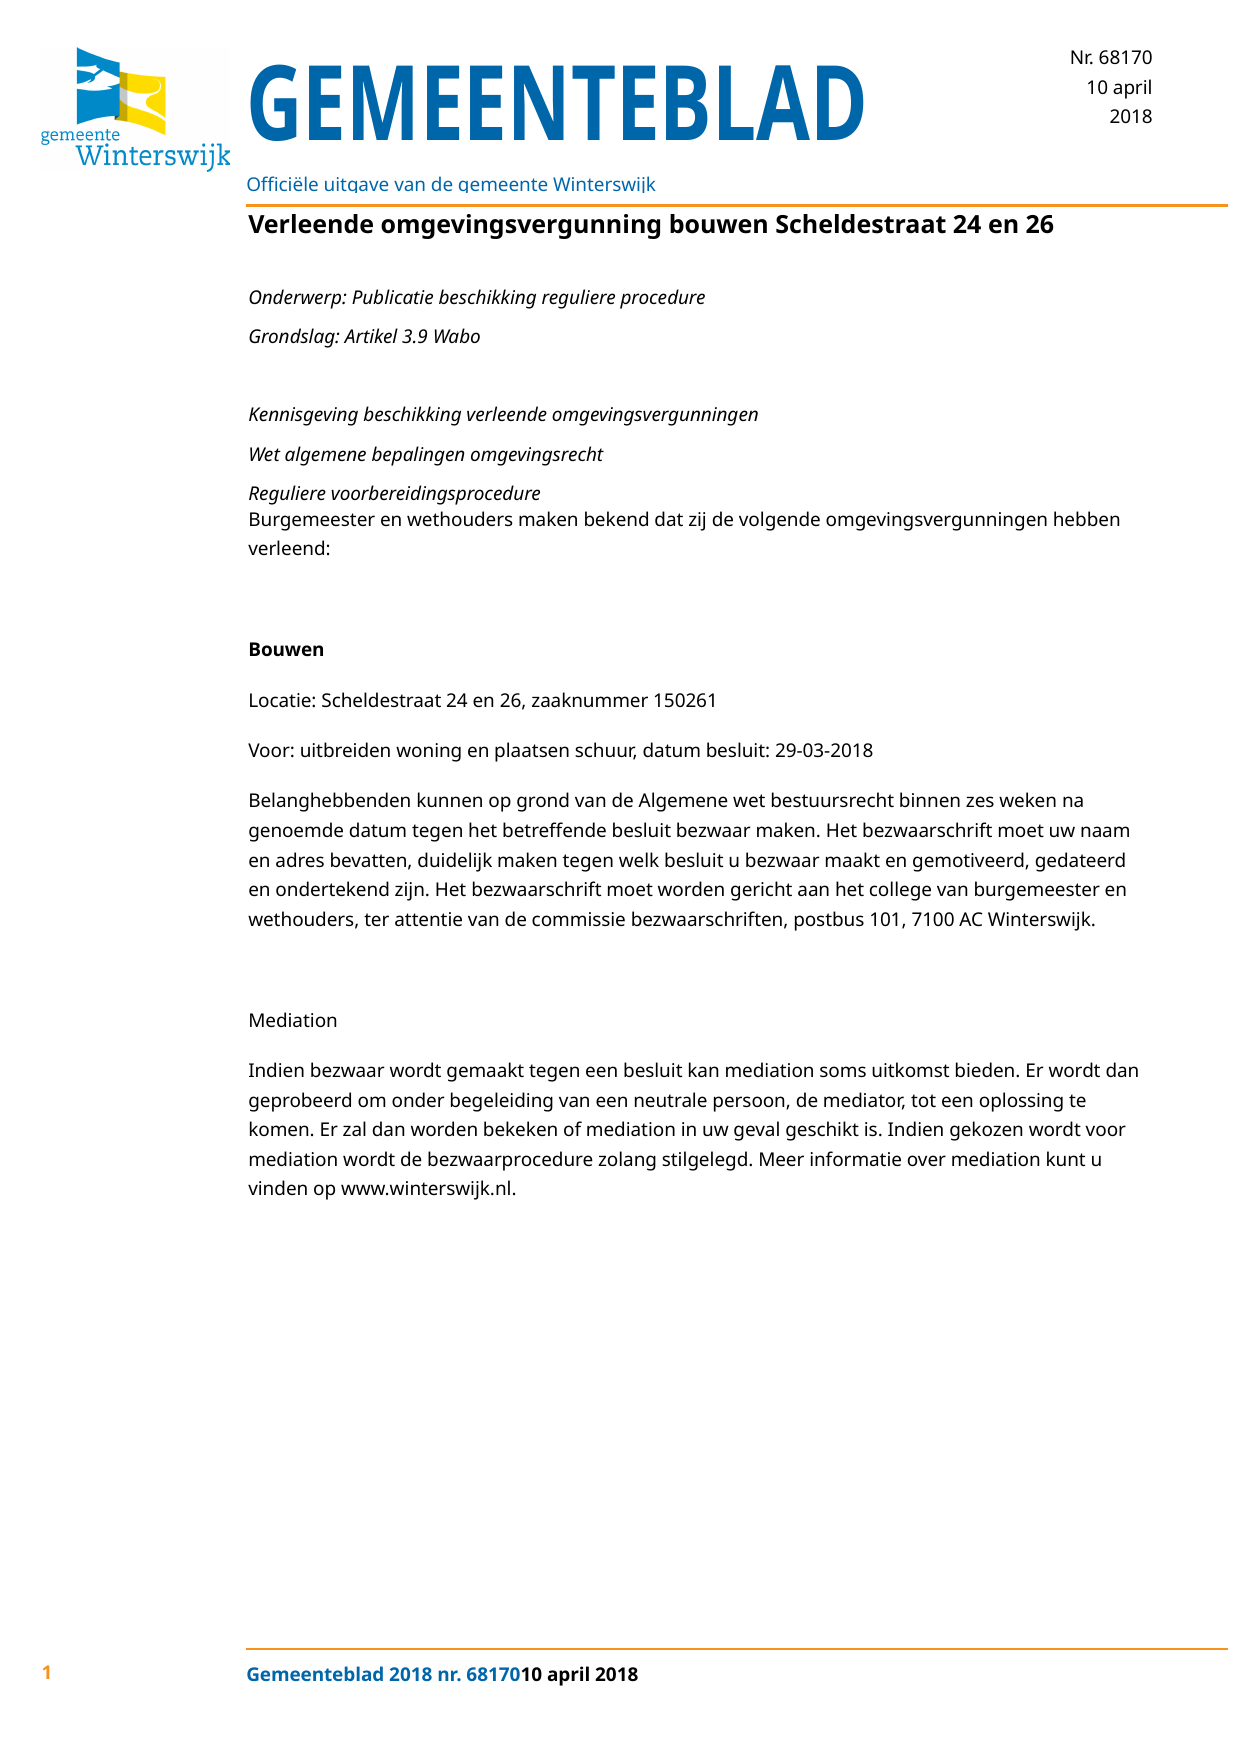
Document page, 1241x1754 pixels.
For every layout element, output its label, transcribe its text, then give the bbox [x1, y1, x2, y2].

text Onderwerp: Publicatie beschikking reguliere procedure [248, 284, 1152, 309]
text Kennisgeving beschikking verleende omgevingsvergunningen [248, 402, 1152, 427]
text Bouwen [248, 636, 1152, 662]
text Mediation [248, 1007, 1152, 1032]
text Grondslag: Artikel 3.9 Wabo [248, 323, 1152, 349]
picture [225, 153, 231, 162]
text Indien bezwaar wordt gemaakt tegen een besluit kan mediation soms uitkomst bieden. Er wordt dan geprobeerd om onder begeleiding van een neutrale persoon, de mediator, tot een oplossing te komen. Er zal dan worden bekeken of mediation in uw geval geschikt is. Indien gekozen wordt voor mediation wordt de bezwaarprocedure zolang stilgelegd. Meer informatie over mediation kunt u vinden op www.winterswijk.nl. [248, 1057, 1152, 1201]
text Verleende omgevingsvergunning bouwen Scheldestraat 24 en 26 [248, 207, 1152, 241]
text Locatie: Scheldestraat 24 en 26, zaaknummer 150261 [248, 687, 1152, 712]
text Voor: uitbreiden woning en plaatsen schuur, datum besluit: 29-03-2018 [248, 737, 1152, 763]
text Reguliere voorbereidingsprocedure [248, 480, 1152, 506]
picture [41, 47, 231, 172]
text Wet algemene bepalingen omgevingsrecht [248, 441, 1152, 467]
text Burgemeester en wethouders maken bekend dat zij de volgende omgevingsvergunningen hebben verleend: [248, 506, 1152, 561]
text Belanghebbenden kunnen op grond van de Algemene wet bestuursrecht binnen zes weken na genoemde datum tegen het betreffende besluit bezwaar maken. Het bezwaarschrift moet uw naam en adres bevatten, duidelijk maken tegen welk besluit u bezwaar maakt en gemotiveerd, gedateerd en ondertekend zijn. Het bezwaarschrift moet worden gericht aan het college van burgemeester en wethouders, ter attentie van de commissie bezwaarschriften, postbus 101, 7100 AC Winterswijk. [248, 788, 1152, 932]
